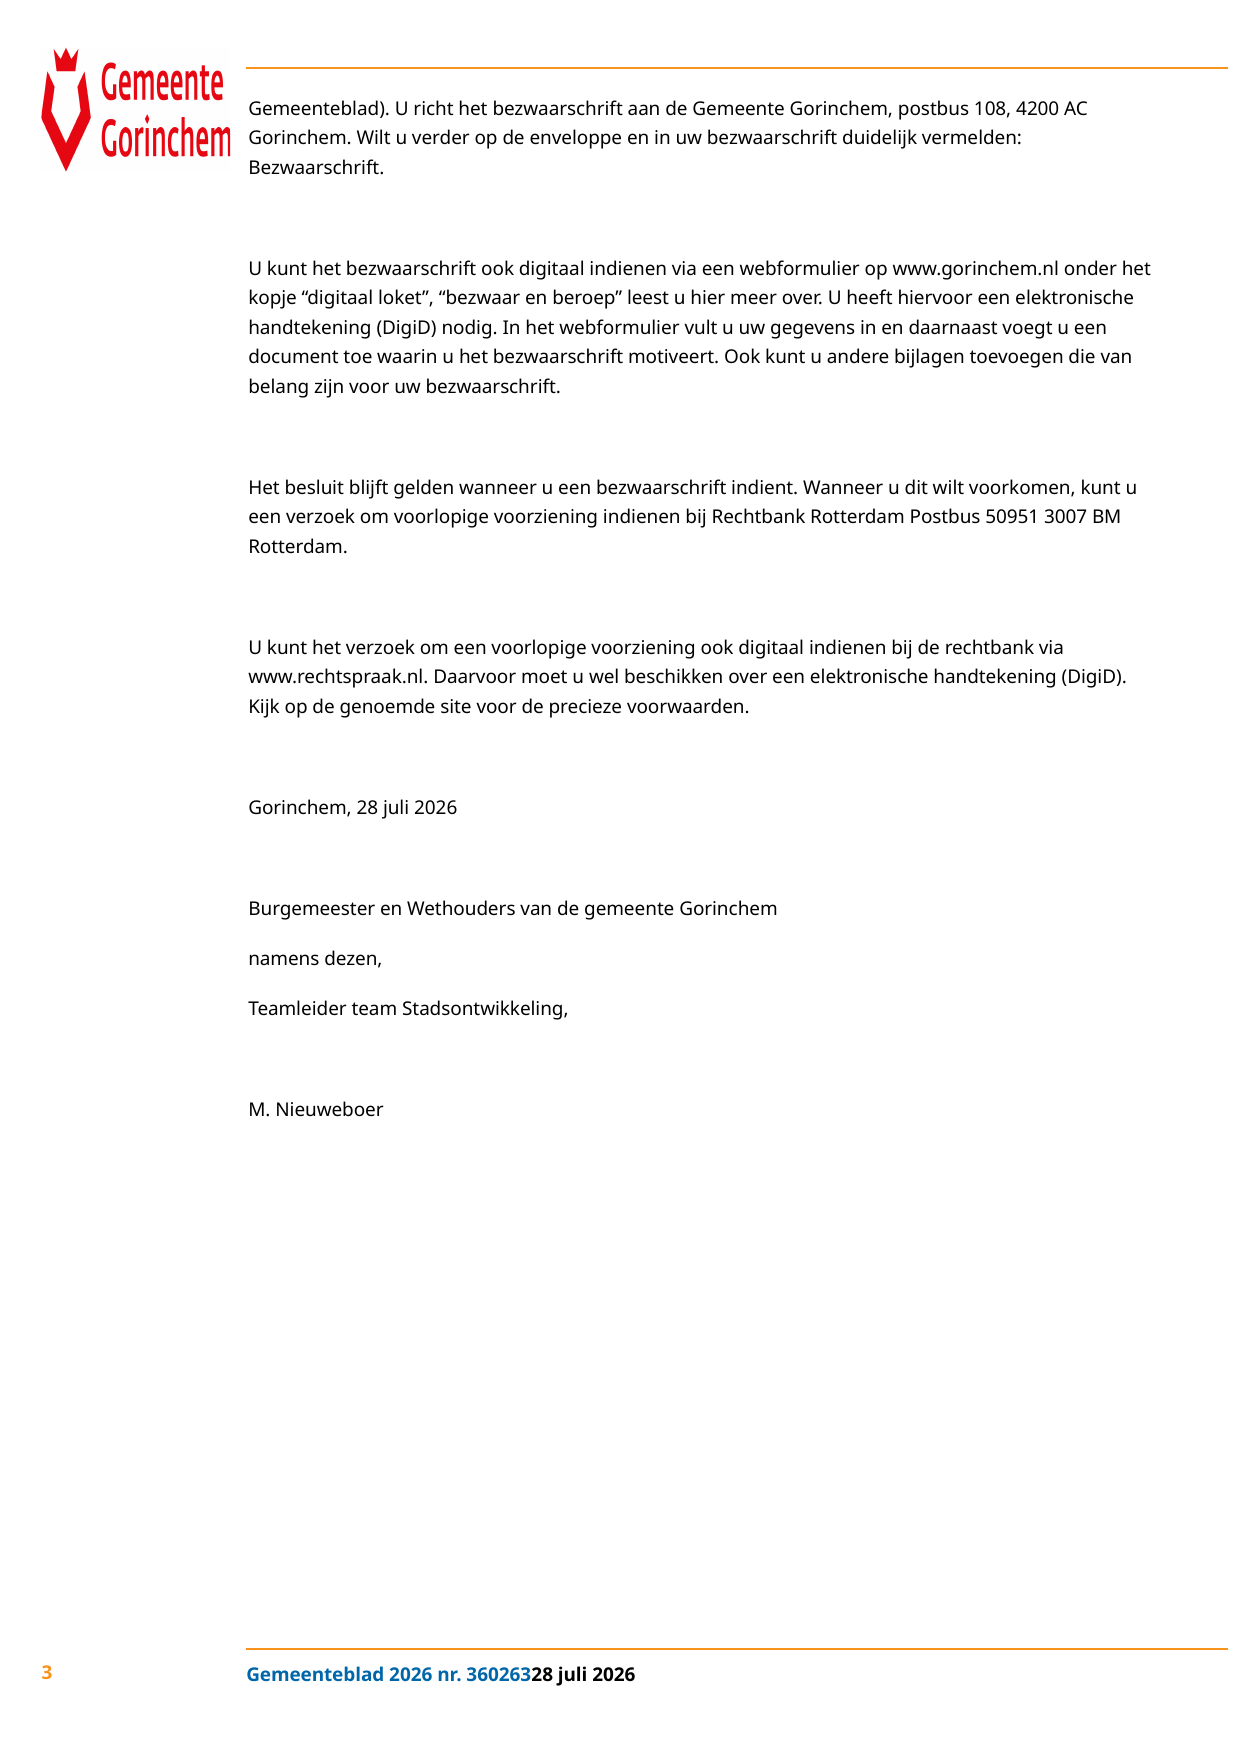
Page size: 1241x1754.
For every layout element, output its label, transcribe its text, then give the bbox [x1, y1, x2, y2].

text Gemeenteblad). U richt het bezwaarschrift aan de Gemeente Gorinchem, postbus 108, 4200 AC Gorinchem. Wilt u verder op de enveloppe en in uw bezwaarschrift duidelijk vermelden: Bezwaarschrift. [248, 95, 1152, 180]
text Gorinchem, 28 juli 2026 [248, 794, 1152, 820]
picture [41, 47, 231, 172]
text namens dezen, [248, 945, 1152, 971]
text Teamleider team Stadsontwikkeling, [248, 996, 1152, 1021]
text U kunt het bezwaarschrift ook digitaal indienen via een webformulier op www.gorinchem.nl onder het kopje “digitaal loket”, “bezwaar en beroep” leest u hier meer over. U heeft hiervoor een elektronische handtekening (DigiD) nodig. In het webformulier vult u uw gegevens in en daarnaast voegt u een document toe waarin u het bezwaarschrift motiveert. Ook kunt u andere bijlagen toevoegen die van belang zijn voor uw bezwaarschrift. [248, 255, 1152, 399]
text Burgemeester en Wethouders van de gemeente Gorinchem [248, 895, 1152, 921]
text U kunt het verzoek om een voorlopige voorziening ook digitaal indienen bij de rechtbank via www.rechtspraak.nl. Daarvoor moet u wel beschikken over een elektronische handtekening (DigiD). Kijk op de genoemde site voor de precieze voorwaarden. [248, 634, 1152, 719]
text Het besluit blijft gelden wanneer u een bezwaarschrift indient. Wanneer u dit wilt voorkomen, kunt u een verzoek om voorlopige voorziening indienen bij Rechtbank Rotterdam Postbus 50951 3007 BM Rotterdam. [248, 474, 1152, 559]
text M. Nieuweboer [248, 1096, 1152, 1122]
